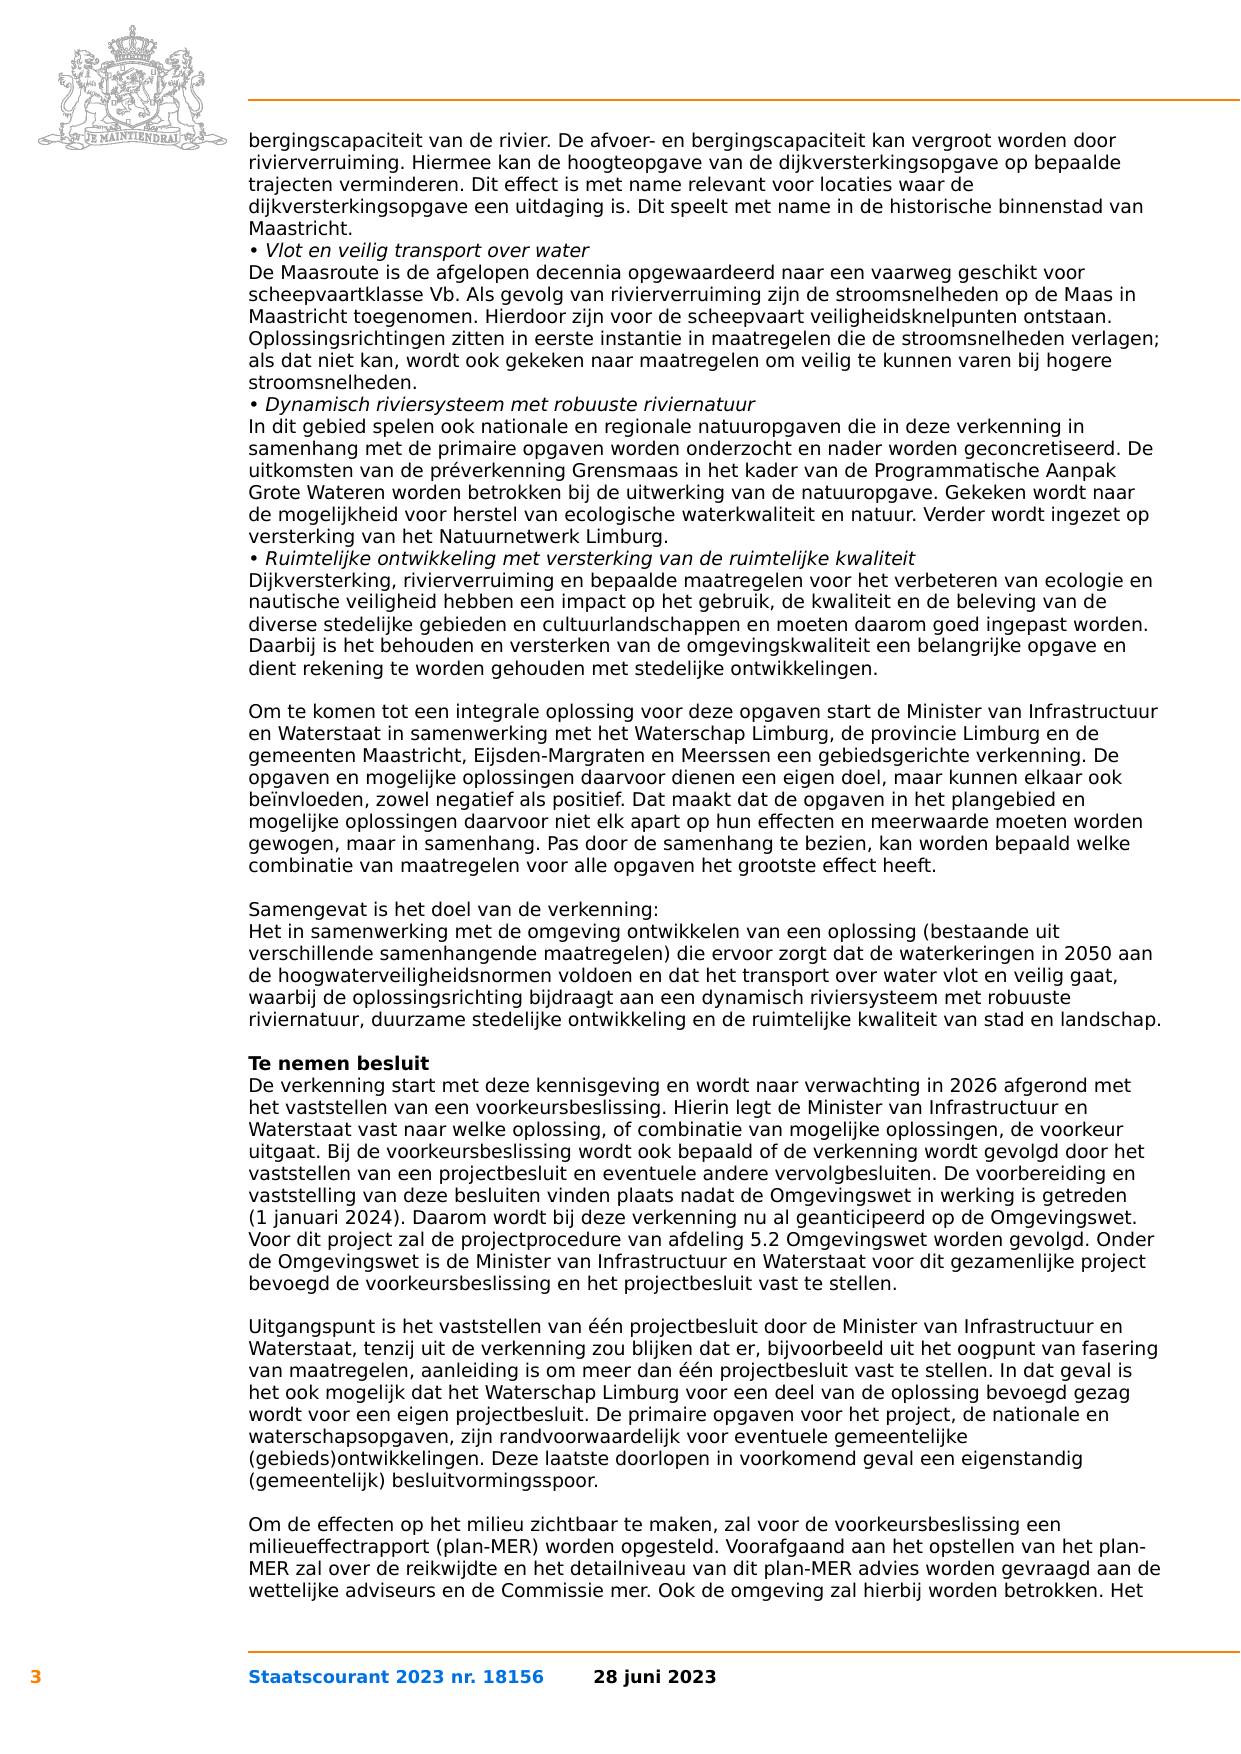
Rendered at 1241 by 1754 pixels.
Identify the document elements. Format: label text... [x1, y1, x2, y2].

text bergingscapaciteit van de rivier. De afvoer- en bergingscapaciteit kan vergroot worden door rivierverruiming. Hiermee kan de hoogteopgave van de dijkversterkingsopgave op bepaalde trajecten verminderen. Dit effect is met name relevant voor locaties waar de dijkversterkingsopgave een uitdaging is. Dit speelt met name in de historische binnenstad van Maastricht. [248, 130, 1163, 240]
text • Ruimtelijke ontwikkeling met versterking van de ruimtelijke kwaliteit [248, 547, 1163, 569]
text In dit gebied spelen ook nationale en regionale natuuropgaven die in deze verkenning in samenhang met de primaire opgaven worden onderzocht en nader worden geconcretiseerd. De uitkomsten van de préverkenning Grensmaas in het kader van de Programmatische Aanpak Grote Wateren worden betrokken bij de uitwerking van de natuuropgave. Gekeken wordt naar de mogelijkheid voor herstel van ecologische waterkwaliteit en natuur. Verder wordt ingezet op versterking van het Natuurnetwerk Limburg. [248, 416, 1163, 547]
text De verkenning start met deze kennisgeving en wordt naar verwachting in 2026 afgerond met het vaststellen van een voorkeursbeslissing. Hierin legt de Minister van Infrastructuur en Waterstaat vast naar welke oplossing, of combinatie van mogelijke oplossingen, de voorkeur uitgaat. Bij de voorkeursbeslissing wordt ook bepaald of de verkenning wordt gevolgd door het vaststellen van een projectbesluit en eventuele andere vervolgbesluiten. De voorbereiding en vaststelling van deze besluiten vinden plaats nadat de Omgevingswet in werking is getreden (1 januari 2024). Daarom wordt bij deze verkenning nu al geanticipeerd op de Omgevingswet. Voor dit project zal de projectprocedure van afdeling 5.2 Omgevingswet worden gevolgd. Onder de Omgevingswet is de Minister van Infrastructuur en Waterstaat voor dit gezamenlijke project bevoegd de voorkeursbeslissing en het projectbesluit vast te stellen. [248, 1075, 1163, 1294]
text Om te komen tot een integrale oplossing voor deze opgaven start de Minister van Infrastructuur en Waterstaat in samenwerking met het Waterschap Limburg, de provincie Limburg en de gemeenten Maastricht, Eijsden-Margraten en Meerssen een gebiedsgerichte verkenning. De opgaven en mogelijke oplossingen daarvoor dienen een eigen doel, maar kunnen elkaar ook beïnvloeden, zowel negatief als positief. Dat maakt dat de opgaven in het plangebied en mogelijke oplossingen daarvoor niet elk apart op hun effecten en meerwaarde moeten worden gewogen, maar in samenhang. Pas door de samenhang te bezien, kan worden bepaald welke combinatie van maatregelen voor alle opgaven het grootste effect heeft. [248, 701, 1163, 877]
text • Vlot en veilig transport over water [248, 240, 1163, 262]
text Dijkversterking, rivierverruiming en bepaalde maatregelen voor het verbeteren van ecologie en nautische veiligheid hebben een impact op het gebruik, de kwaliteit en de beleving van de diverse stedelijke gebieden en cultuurlandschappen en moeten daarom goed ingepast worden. Daarbij is het behouden en versterken van de omgevingskwaliteit een belangrijke opgave en dient rekening te worden gehouden met stedelijke ontwikkelingen. [248, 569, 1163, 679]
text Te nemen besluit [248, 1053, 1163, 1075]
text De Maasroute is de afgelopen decennia opgewaardeerd naar een vaarweg geschikt voor scheepvaartklasse Vb. Als gevolg van rivierverruiming zijn de stroomsnelheden op de Maas in Maastricht toegenomen. Hierdoor zijn voor de scheepvaart veiligheidsknelpunten ontstaan. Oplossingsrichtingen zitten in eerste instantie in maatregelen die de stroomsnelheden verlagen; als dat niet kan, wordt ook gekeken naar maatregelen om veilig te kunnen varen bij hogere stroomsnelheden. [248, 262, 1163, 394]
text • Dynamisch riviersysteem met robuuste riviernatuur [248, 394, 1163, 416]
picture [38, 25, 227, 150]
text Om de effecten op het milieu zichtbaar te maken, zal voor de voorkeursbeslissing een milieueffectrapport (plan-MER) worden opgesteld. Voorafgaand aan het opstellen van het plan-MER zal over de reikwijdte en het detailniveau van dit plan-MER advies worden gevraagd aan de wettelijke adviseurs en de Commissie mer. Ook de omgeving zal hierbij worden betrokken. Het [248, 1514, 1163, 1602]
text Uitgangspunt is het vaststellen van één projectbesluit door de Minister van Infrastructuur en Waterstaat, tenzij uit de verkenning zou blijken dat er, bijvoorbeeld uit het oogpunt van fasering van maatregelen, aanleiding is om meer dan één projectbesluit vast te stellen. In dat geval is het ook mogelijk dat het Waterschap Limburg voor een deel van de oplossing bevoegd gezag wordt voor een eigen projectbesluit. De primaire opgaven voor het project, de nationale en waterschapsopgaven, zijn randvoorwaardelijk voor eventuele gemeentelijke (gebieds)ontwikkelingen. Deze laatste doorlopen in voorkomend geval een eigenstandig (gemeentelijk) besluitvormingsspoor. [248, 1316, 1163, 1492]
text Het in samenwerking met de omgeving ontwikkelen van een oplossing (bestaande uit verschillende samenhangende maatregelen) die ervoor zorgt dat de waterkeringen in 2050 aan de hoogwaterveiligheidsnormen voldoen en dat het transport over water vlot en veilig gaat, waarbij de oplossingsrichting bijdraagt aan een dynamisch riviersysteem met robuuste riviernatuur, duurzame stedelijke ontwikkeling en de ruimtelijke kwaliteit van stad en landschap. [248, 921, 1163, 1031]
text Samengevat is het doel van de verkenning: [248, 899, 1163, 921]
